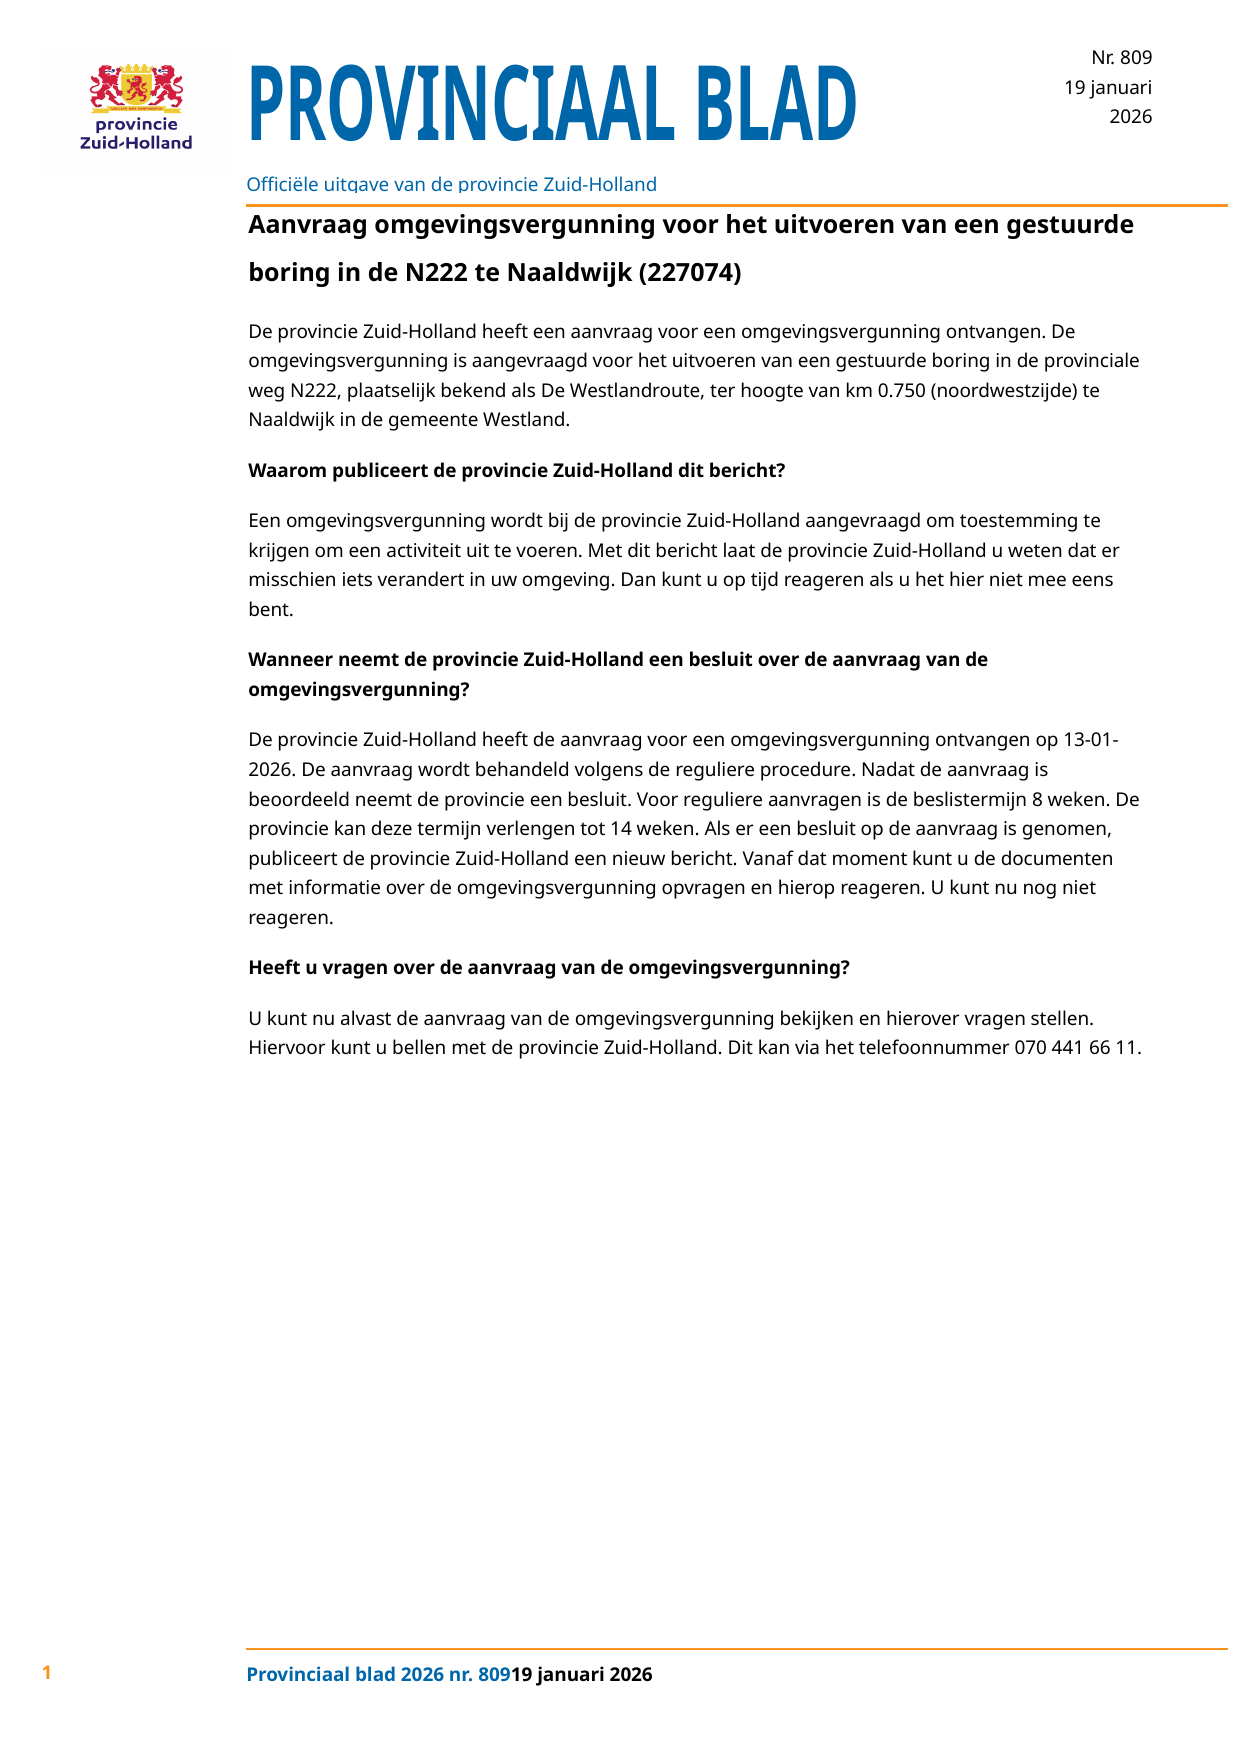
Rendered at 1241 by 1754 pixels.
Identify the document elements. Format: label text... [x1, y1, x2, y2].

picture [41, 47, 231, 172]
text Wanneer neemt de provincie Zuid-Holland een besluit over de aanvraag van de omgevingsvergunning? [248, 647, 1152, 702]
text Waarom publiceert de provincie Zuid-Holland dit bericht? [248, 457, 1152, 483]
text Aanvraag omgevingsvergunning voor het uitvoeren van een gestuurde boring in de N222 te Naaldwijk (227074) [248, 207, 1152, 288]
text Heeft u vragen over de aanvraag van de omgevingsvergunning? [248, 954, 1152, 980]
text Een omgevingsvergunning wordt bij de provincie Zuid-Holland aangevraagd om toestemming te krijgen om een activiteit uit te voeren. Met dit bericht laat de provincie Zuid-Holland u weten dat er misschien iets verandert in uw omgeving. Dan kunt u op tijd reageren als u het hier niet mee eens bent. [248, 507, 1152, 622]
text De provincie Zuid-Holland heeft de aanvraag voor een omgevingsvergunning ontvangen op 13-01-2026. De aanvraag wordt behandeld volgens de reguliere procedure. Nadat de aanvraag is beoordeeld neemt de provincie een besluit. Voor reguliere aanvragen is de beslistermijn 8 weken. De provincie kan deze termijn verlengen tot 14 weken. Als er een besluit op de aanvraag is genomen, publiceert de provincie Zuid-Holland een nieuw bericht. Vanaf dat moment kunt u de documenten met informatie over de omgevingsvergunning opvragen en hierop reageren. U kunt nu nog niet reageren. [248, 727, 1152, 930]
text U kunt nu alvast de aanvraag van de omgevingsvergunning bekijken en hierover vragen stellen. Hiervoor kunt u bellen met de provincie Zuid-Holland. Dit kan via het telefoonnummer 070 441 66 11. [248, 1005, 1152, 1060]
text De provincie Zuid-Holland heeft een aanvraag voor een omgevingsvergunning ontvangen. De omgevingsvergunning is aangevraagd voor het uitvoeren van een gestuurde boring in de provinciale weg N222, plaatselijk bekend als De Westlandroute, ter hoogte van km 0.750 (noordwestzijde) te Naaldwijk in de gemeente Westland. [248, 318, 1152, 432]
